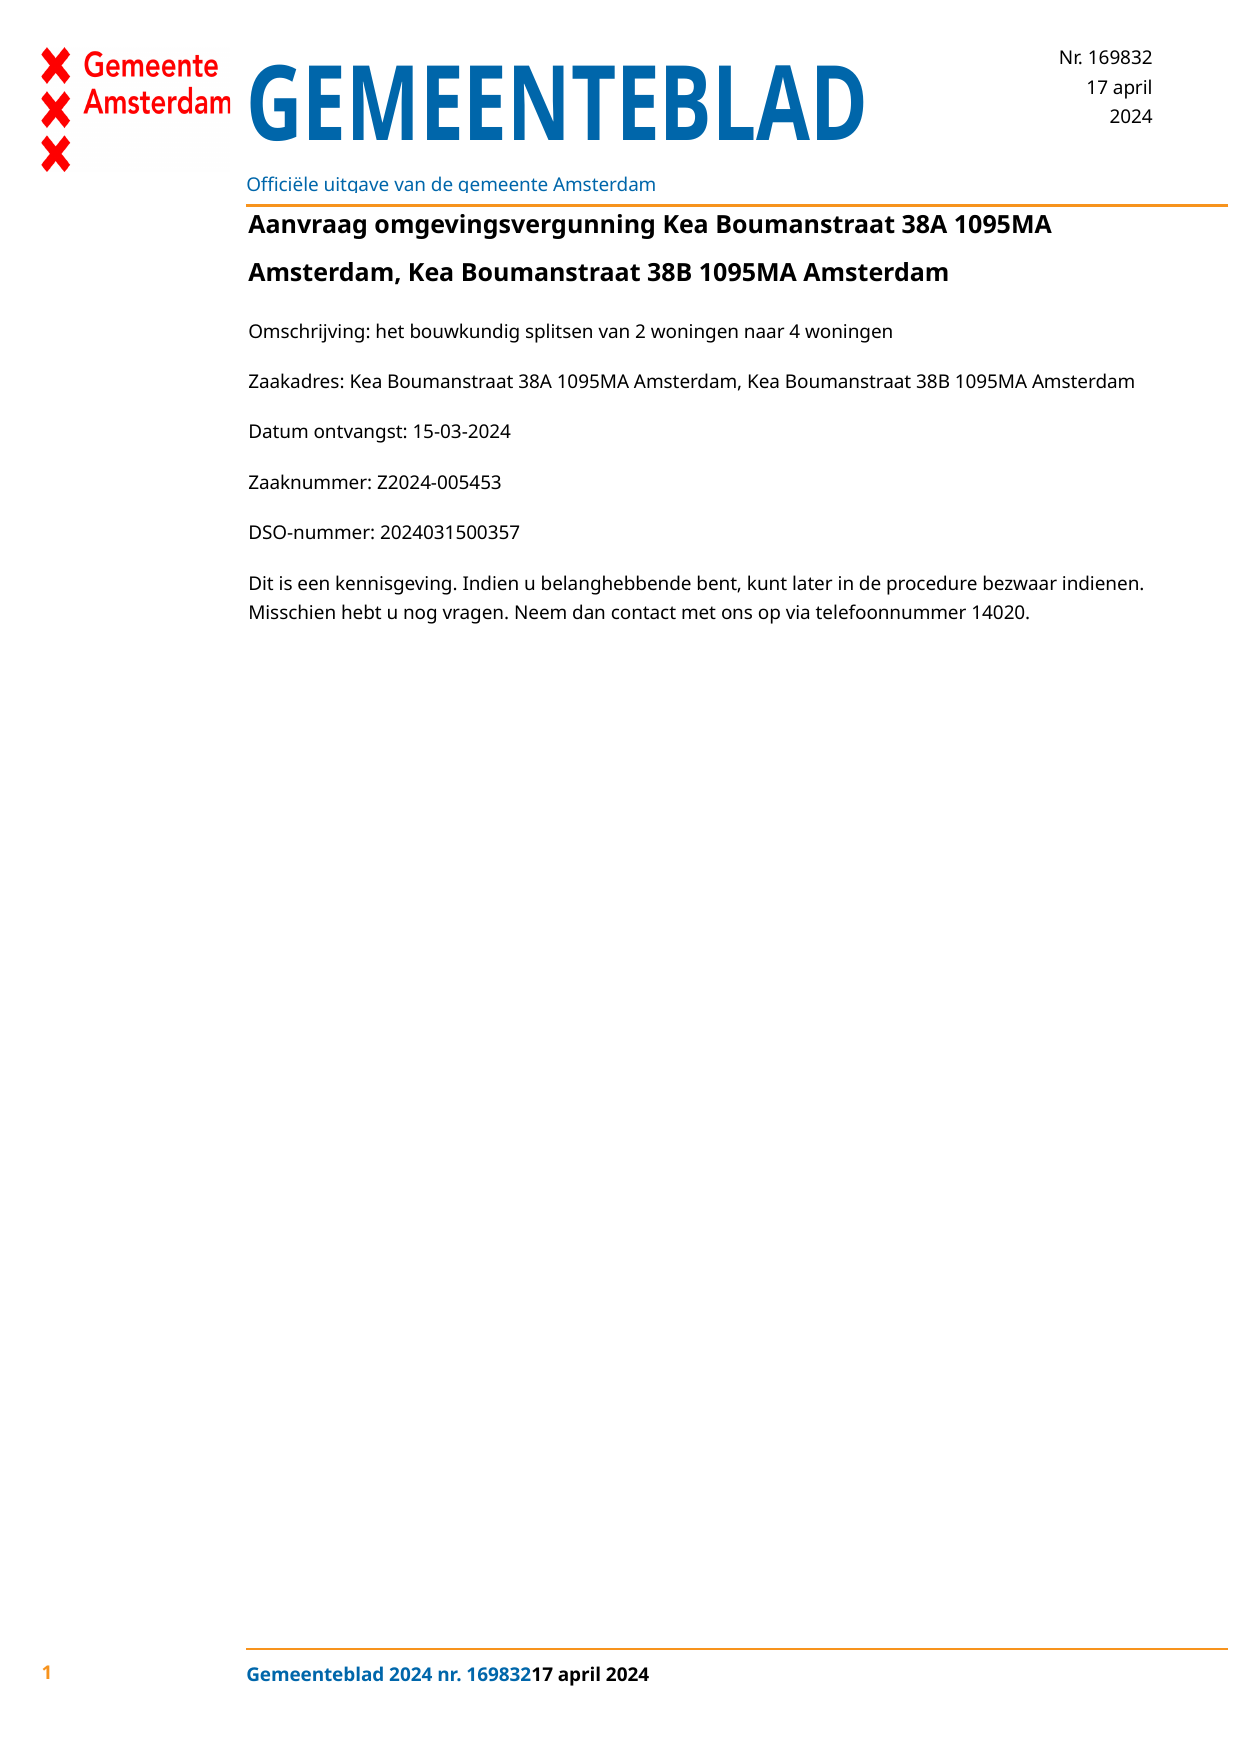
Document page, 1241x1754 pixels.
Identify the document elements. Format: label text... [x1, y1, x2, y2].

picture [41, 47, 231, 172]
text Zaakadres: Kea Boumanstraat 38A 1095MA Amsterdam, Kea Boumanstraat 38B 1095MA Amsterdam [248, 368, 1152, 394]
text Aanvraag omgevingsvergunning Kea Boumanstraat 38A 1095MA Amsterdam, Kea Boumanstraat 38B 1095MA Amsterdam [248, 207, 1152, 288]
text DSO-nummer: 2024031500357 [248, 519, 1152, 545]
text Omschrijving: het bouwkundig splitsen van 2 woningen naar 4 woningen [248, 318, 1152, 344]
text Dit is een kennisgeving. Indien u belanghebbende bent, kunt later in de procedure bezwaar indienen. Misschien hebt u nog vragen. Neem dan contact met ons op via telefoonnummer 14020. [248, 570, 1152, 625]
text Zaaknummer: Z2024-005453 [248, 469, 1152, 495]
text Datum ontvangst: 15-03-2024 [248, 419, 1152, 444]
